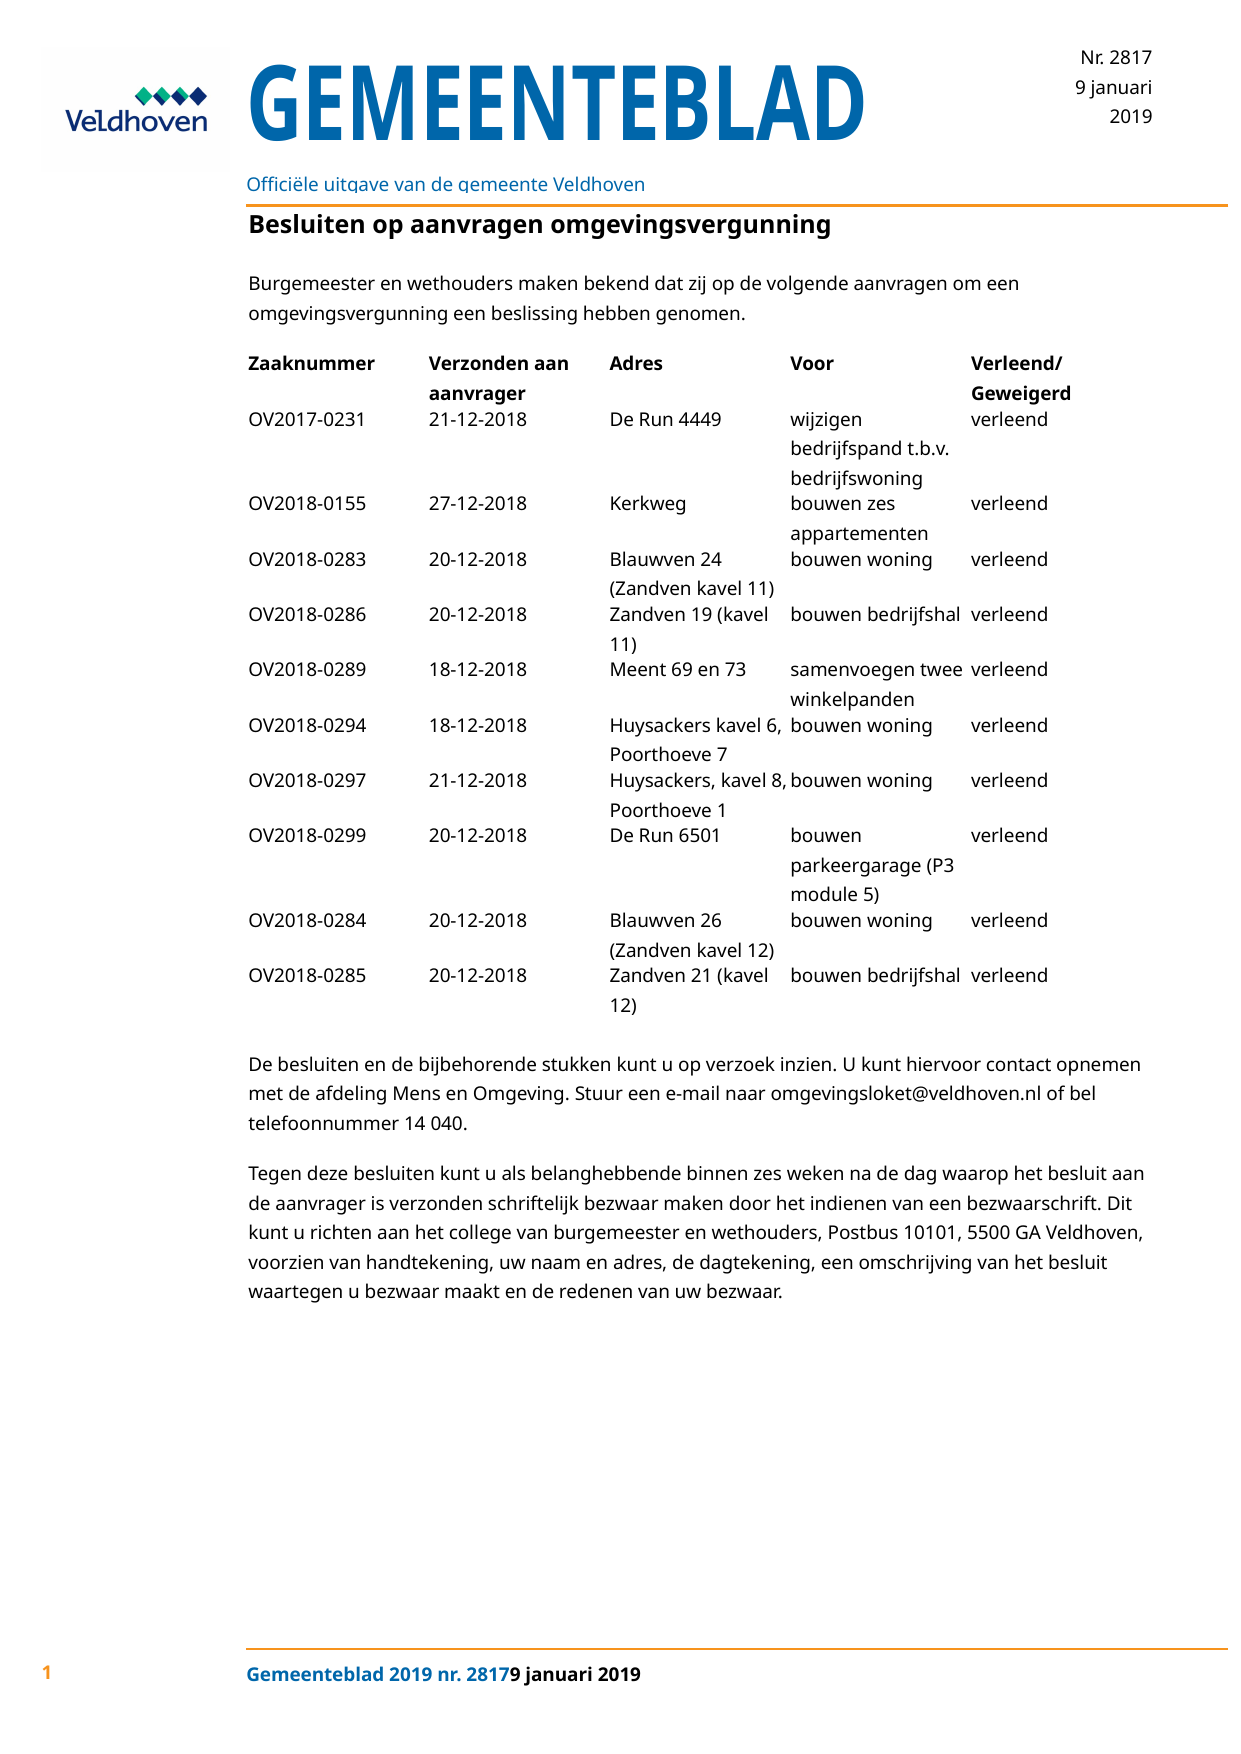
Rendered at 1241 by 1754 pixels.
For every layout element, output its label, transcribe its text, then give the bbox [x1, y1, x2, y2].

table_cell bouwen zes appartementen [790, 491, 971, 546]
table_cell OV2017-0231 [248, 406, 429, 491]
table_cell verleend [971, 963, 1152, 1048]
table_cell Zandven 19 (kavel 11) [609, 601, 790, 657]
table_cell OV2018-0297 [248, 767, 429, 822]
table_header Verzonden aan aanvrager [429, 350, 609, 406]
table_cell bouwen parkeergarage (P3 module 5) [790, 823, 971, 907]
table_cell bouwen woning [790, 767, 971, 822]
text De besluiten en de bijbehorende stukken kunt u op verzoek inzien. U kunt hiervoor contact opnemen met de afdeling Mens en Omgeving. Stuur een e-mail naar omgevingsloket@veldhoven.nl of bel telefoonnummer 14 040. [248, 1051, 1152, 1136]
table_cell 21-12-2018 [429, 767, 609, 822]
table_cell Blauwven 24 (Zandven kavel 11) [609, 546, 790, 601]
table_cell 20-12-2018 [429, 546, 609, 601]
text Besluiten op aanvragen omgevingsvergunning [248, 207, 1152, 241]
table_cell OV2018-0294 [248, 712, 429, 767]
table_cell verleend [971, 712, 1152, 767]
table_cell 20-12-2018 [429, 963, 609, 1048]
table_cell verleend [971, 823, 1152, 907]
table_cell bouwen woning [790, 546, 971, 601]
table_header Voor [790, 350, 971, 406]
table_cell 18-12-2018 [429, 712, 609, 767]
table_cell bouwen woning [790, 712, 971, 767]
table_cell 20-12-2018 [429, 823, 609, 907]
table_cell verleend [971, 406, 1152, 491]
table_cell verleend [971, 657, 1152, 712]
text Burgemeester en wethouders maken bekend dat zij op de volgende aanvragen om een omgevingsvergunning een beslissing hebben genomen. [248, 270, 1152, 326]
table_cell verleend [971, 908, 1152, 963]
table_cell De Run 4449 [609, 406, 790, 491]
table_cell 20-12-2018 [429, 601, 609, 657]
table_cell verleend [971, 601, 1152, 657]
picture [41, 47, 231, 172]
table_cell verleend [971, 546, 1152, 601]
table_cell 21-12-2018 [429, 406, 609, 491]
table_cell OV2018-0285 [248, 963, 429, 1048]
table_cell 27-12-2018 [429, 491, 609, 546]
table_cell OV2018-0155 [248, 491, 429, 546]
table_cell De Run 6501 [609, 823, 790, 907]
table_header Verleend/Geweigerd [971, 350, 1152, 406]
table_cell OV2018-0284 [248, 908, 429, 963]
table_cell Meent 69 en 73 [609, 657, 790, 712]
text Tegen deze besluiten kunt u als belanghebbende binnen zes weken na de dag waarop het besluit aan de aanvrager is verzonden schriftelijk bezwaar maken door het indienen van een bezwaarschrift. Dit kunt u richten aan het college van burgemeester en wethouders, Postbus 10101, 5500 GA Veldhoven, voorzien van handtekening, uw naam en adres, de dagtekening, een omschrijving van het besluit waartegen u bezwaar maakt en de redenen van uw bezwaar. [248, 1160, 1152, 1304]
table_cell verleend [971, 491, 1152, 546]
table_cell bouwen bedrijfshal [790, 963, 971, 1048]
table_cell bouwen bedrijfshal [790, 601, 971, 657]
table_cell Huysackers kavel 6, Poorthoeve 7 [609, 712, 790, 767]
table_cell Kerkweg [609, 491, 790, 546]
table_cell wijzigen bedrijfspand t.b.v. bedrijfswoning [790, 406, 971, 491]
table_header Adres [609, 350, 790, 406]
table_cell samenvoegen twee winkelpanden [790, 657, 971, 712]
table_cell 20-12-2018 [429, 908, 609, 963]
table_cell verleend [971, 767, 1152, 822]
table_cell OV2018-0299 [248, 823, 429, 907]
table_cell OV2018-0286 [248, 601, 429, 657]
table_cell Blauwven 26 (Zandven kavel 12) [609, 908, 790, 963]
table_header Zaaknummer [248, 350, 429, 406]
table_cell Zandven 21 (kavel 12) [609, 963, 790, 1048]
table_cell 18-12-2018 [429, 657, 609, 712]
table_cell Huysackers, kavel 8, Poorthoeve 1 [609, 767, 790, 822]
table_cell bouwen woning [790, 908, 971, 963]
table_cell OV2018-0289 [248, 657, 429, 712]
table_cell OV2018-0283 [248, 546, 429, 601]
